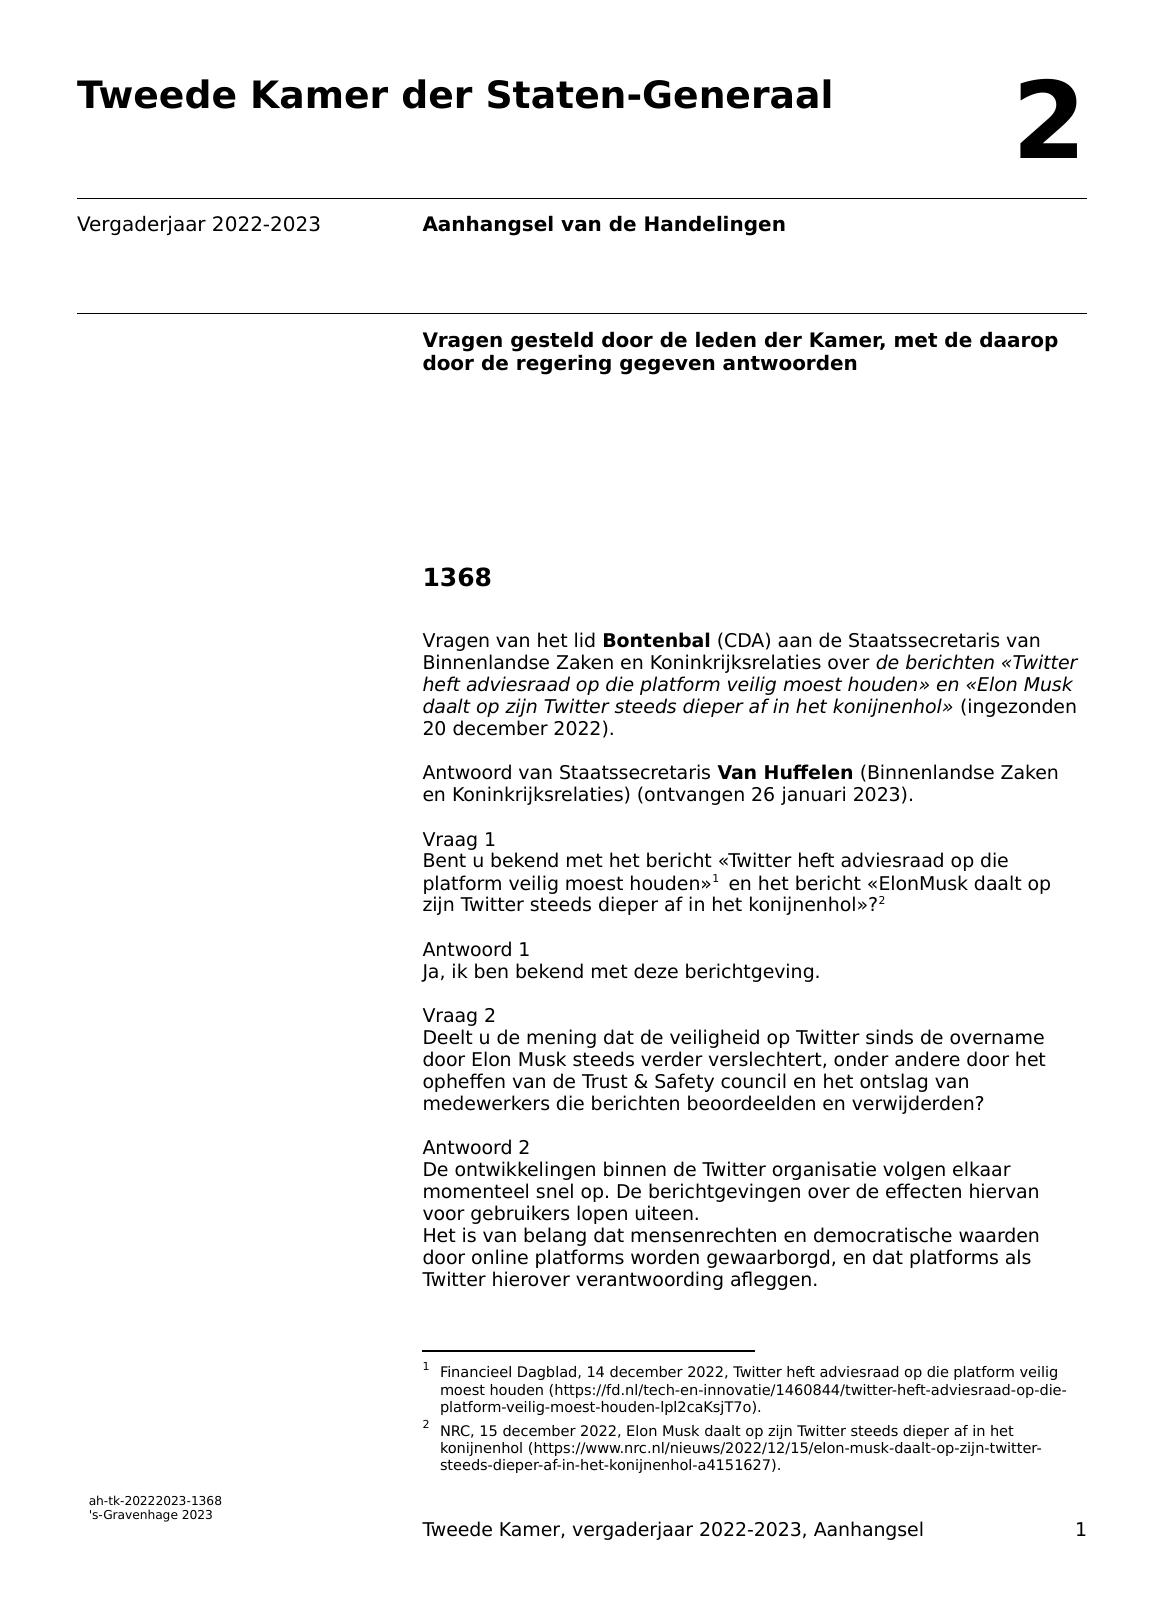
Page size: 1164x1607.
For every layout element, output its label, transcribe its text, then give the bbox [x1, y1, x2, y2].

text Financieel Dagblad, 14 december 2022, Twitter heft adviesraad op die platform veilig moest houden (https://fd.nl/tech-en-innovatie/1460844/twitter-heft-adviesraad-op-die-platform-veilig-moest-houden-lpl2caKsjT7o). [422, 1360, 1087, 1416]
text Vragen van het lid Bontenbal (CDA) aan de Staatssecretaris van Binnenlandse Zaken en Koninkrijksrelaties over de berichten «Twitter heft adviesraad op die platform veilig moest houden» en «Elon Musk daalt op zijn Twitter steeds dieper af in het konijnenhol» (ingezonden 20 december 2022). [422, 630, 1087, 740]
table_header 2 [886, 59, 1087, 198]
text Vraag 1 [422, 828, 1087, 850]
text Deelt u de mening dat de veiligheid op Twitter sinds de overname door Elon Musk steeds verder verslechtert, onder andere door het opheffen van de Trust & Safety council en het ontslag van medewerkers die berichten beoordeelden en verwijderden? [422, 1027, 1087, 1114]
text Antwoord 2 [422, 1137, 1087, 1159]
table_cell Vragen gesteld door de leden der Kamer, met de daarop door de regering gegeven antwoorden [422, 314, 1087, 375]
text NRC, 15 december 2022, Elon Musk daalt op zijn Twitter steeds dieper af in het konijnenhol (https://www.nrc.nl/nieuws/2022/12/15/elon-musk-daalt-op-zijn-twitter-steeds-dieper-af-in-het-konijnenhol-a4151627). [422, 1418, 1087, 1474]
text Vraag 2 [422, 1005, 1087, 1027]
text De ontwikkelingen binnen de Twitter organisatie volgen elkaar momenteel snel op. De berichtgevingen over de effecten hiervan voor gebruikers lopen uiteen. [422, 1159, 1087, 1225]
text Bent u bekend met het bericht «Twitter heft adviesraad op die platform veilig moest houden» en het bericht «ElonMusk daalt op zijn Twitter steeds dieper af in het konijnenhol»? [422, 850, 1087, 916]
text Antwoord van Staatssecretaris Van Huffelen (Binnenlandse Zaken en Koninkrijksrelaties) (ontvangen 26 januari 2023). [422, 762, 1087, 806]
text Ja, ik ben bekend met deze berichtgeving. [422, 961, 1087, 982]
table_cell Vergaderjaar 2022-2023 [77, 199, 422, 313]
table_header Tweede Kamer der Staten-Generaal [77, 59, 886, 198]
text ah-tk-20222023-1368 [88, 1494, 323, 1508]
table_cell Aanhangsel van de Handelingen [422, 199, 1087, 313]
text 1368 [422, 563, 1087, 592]
table_cell [77, 314, 422, 375]
text Antwoord 1 [422, 938, 1087, 961]
text 's-Gravenhage 2023 [88, 1508, 323, 1522]
text Het is van belang dat mensenrechten en democratische waarden door online platforms worden gewaarborgd, en dat platforms als Twitter hierover verantwoording afleggen. [422, 1225, 1087, 1291]
